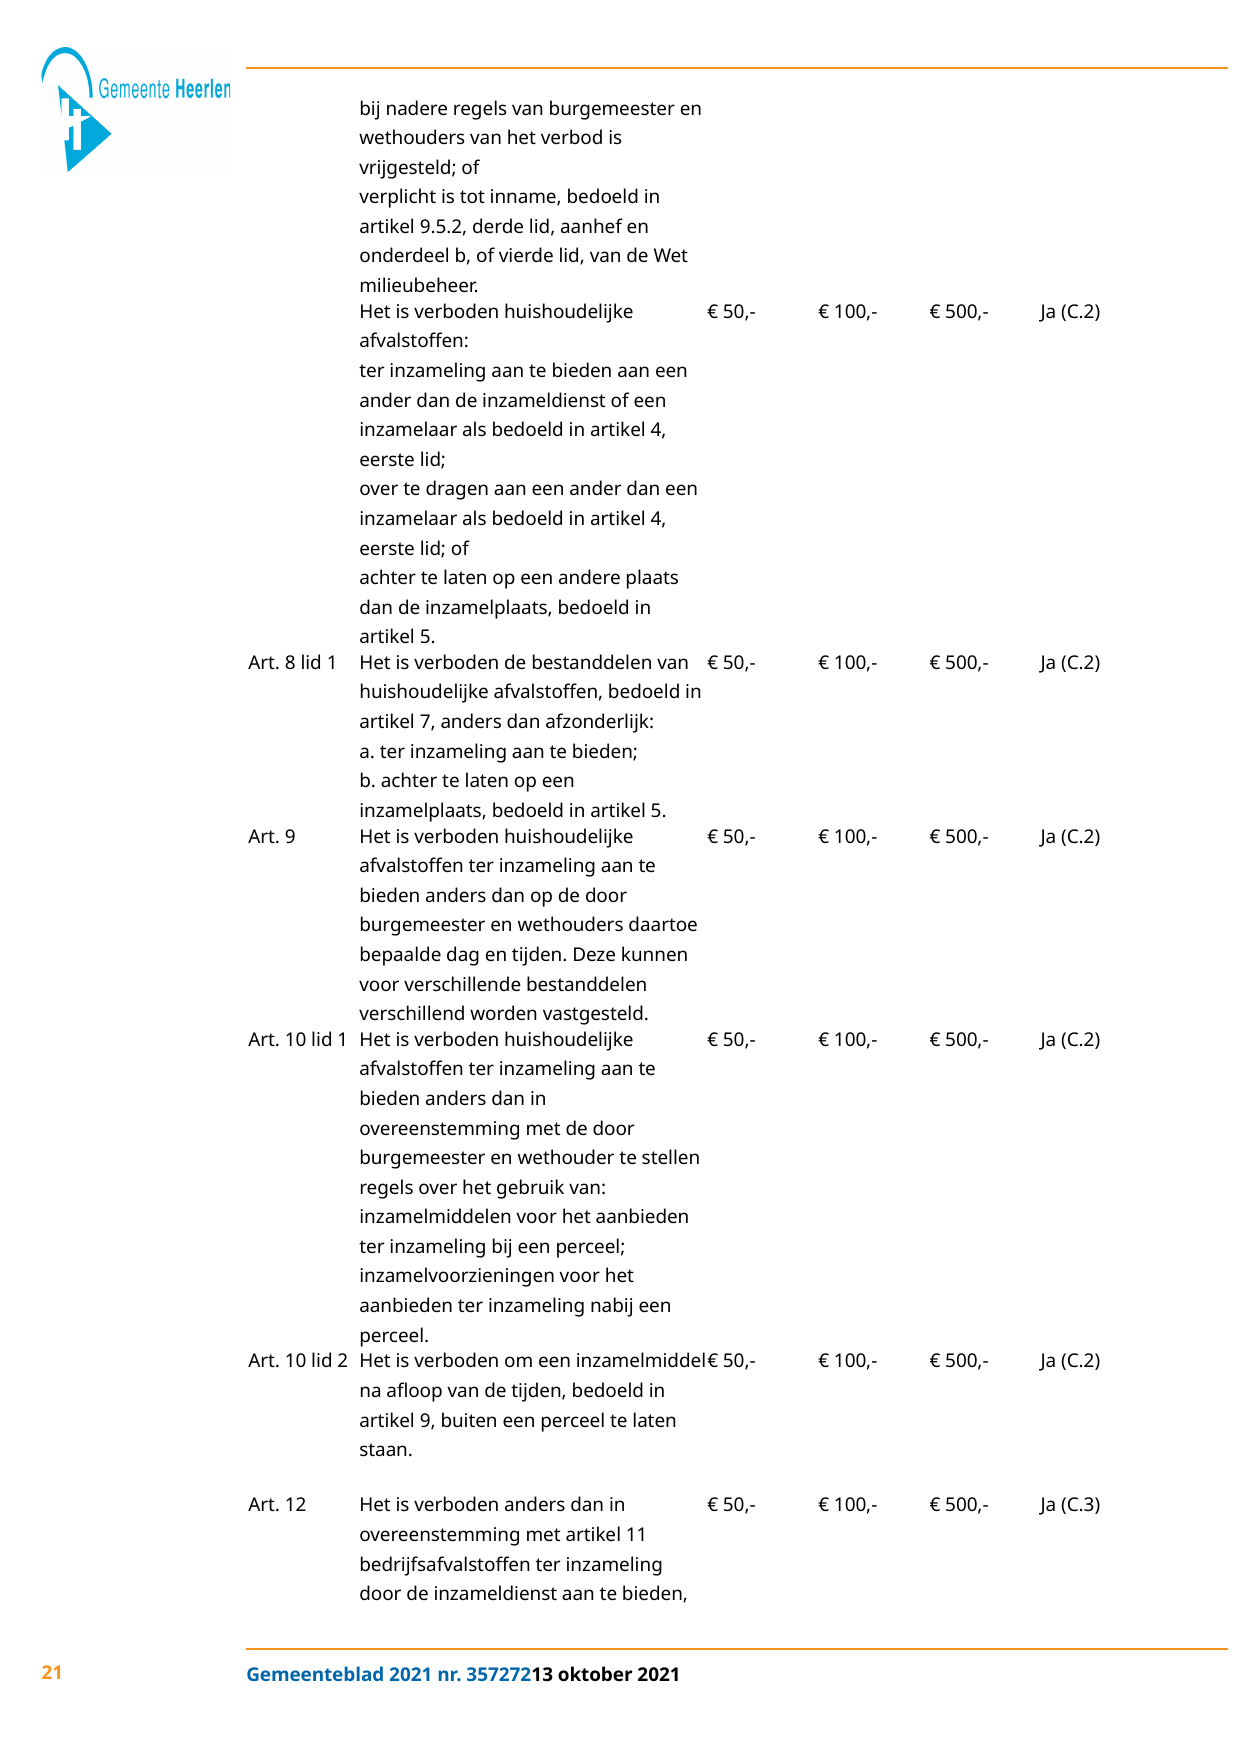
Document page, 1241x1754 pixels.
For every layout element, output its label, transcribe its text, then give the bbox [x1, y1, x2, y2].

table_cell € 500,- [929, 649, 1040, 823]
picture [41, 47, 231, 172]
table_cell Art. 10 lid 1 [248, 1026, 359, 1348]
table_cell Art. 8 lid 1 [248, 649, 359, 823]
table_cell € 500,- [929, 1026, 1040, 1348]
table_cell € 50,- [707, 1026, 818, 1348]
table_cell Ja (C.2) [1040, 1026, 1152, 1348]
table_cell € 100,- [818, 649, 929, 823]
table_cell € 50,- [707, 298, 818, 649]
table_cell € 100,- [818, 1348, 929, 1492]
table_cell € 50,- [707, 1348, 818, 1492]
table_cell Ja (C.2) [1040, 649, 1152, 823]
table_cell Het is verboden de bestanddelen van huishoudelijke afvalstoffen, bedoeld in artikel 7, anders dan afzonderlijk: a. ter inzameling aan te bieden; b. achter te laten op een inzamelplaats, bedoeld in artikel 5. [359, 649, 707, 823]
table_cell € 100,- [818, 1026, 929, 1348]
table_cell [929, 95, 1040, 298]
table_cell € 50,- [707, 1492, 818, 1606]
picture [41, 47, 59, 70]
table_cell Het is verboden anders dan in overeenstemming met artikel 11 bedrijfsafvalstoffen ter inzameling door de inzameldienst aan te bieden, [359, 1492, 707, 1606]
table_cell Het is verboden huishoudelijke afvalstoffen ter inzameling aan te bieden anders dan op de door burgemeester en wethouders daartoe bepaalde dag en tijden. Deze kunnen voor verschillende bestanddelen verschillend worden vastgesteld. [359, 823, 707, 1026]
table_cell € 100,- [818, 1492, 929, 1606]
table_cell Het is verboden huishoudelijke afvalstoffen: ter inzameling aan te bieden aan een ander dan de inzameldienst of een inzamelaar als bedoeld in artikel 4, eerste lid; over te dragen aan een ander dan een inzamelaar als bedoeld in artikel 4, eerste lid; of achter te laten op een andere plaats dan de inzamelplaats, bedoeld in artikel 5. [359, 298, 707, 649]
table_cell € 100,- [818, 298, 929, 649]
table_cell € 500,- [929, 1348, 1040, 1492]
table_cell [248, 95, 359, 298]
table_cell [1040, 95, 1152, 298]
table_cell € 500,- [929, 298, 1040, 649]
table_cell Art. 10 lid 2 [248, 1348, 359, 1492]
table_cell € 500,- [929, 823, 1040, 1026]
table_cell Het is verboden om een inzamelmiddel na afloop van de tijden, bedoeld in artikel 9, buiten een perceel te laten staan. [359, 1348, 707, 1492]
table_cell bij nadere regels van burgemeester en wethouders van het verbod is vrijgesteld; of verplicht is tot inname, bedoeld in artikel 9.5.2, derde lid, aanhef en onderdeel b, of vierde lid, van de Wet milieubeheer. [359, 95, 707, 298]
table_cell [818, 95, 929, 298]
table_cell Het is verboden huishoudelijke afvalstoffen ter inzameling aan te bieden anders dan in overeenstemming met de door burgemeester en wethouder te stellen regels over het gebruik van: inzamelmiddelen voor het aanbieden ter inzameling bij een perceel; inzamelvoorzieningen voor het aanbieden ter inzameling nabij een perceel. [359, 1026, 707, 1348]
table_cell Ja (C.2) [1040, 823, 1152, 1026]
table_cell Ja (C.2) [1040, 1348, 1152, 1492]
table_cell Art. 12 [248, 1492, 359, 1606]
table_cell [248, 298, 359, 649]
table_cell € 50,- [707, 823, 818, 1026]
table_cell € 100,- [818, 823, 929, 1026]
table_cell Ja (C.3) [1040, 1492, 1152, 1606]
table_cell [707, 95, 818, 298]
table_cell Ja (C.2) [1040, 298, 1152, 649]
table_cell Art. 9 [248, 823, 359, 1026]
table_cell € 500,- [929, 1492, 1040, 1606]
table_cell € 50,- [707, 649, 818, 823]
